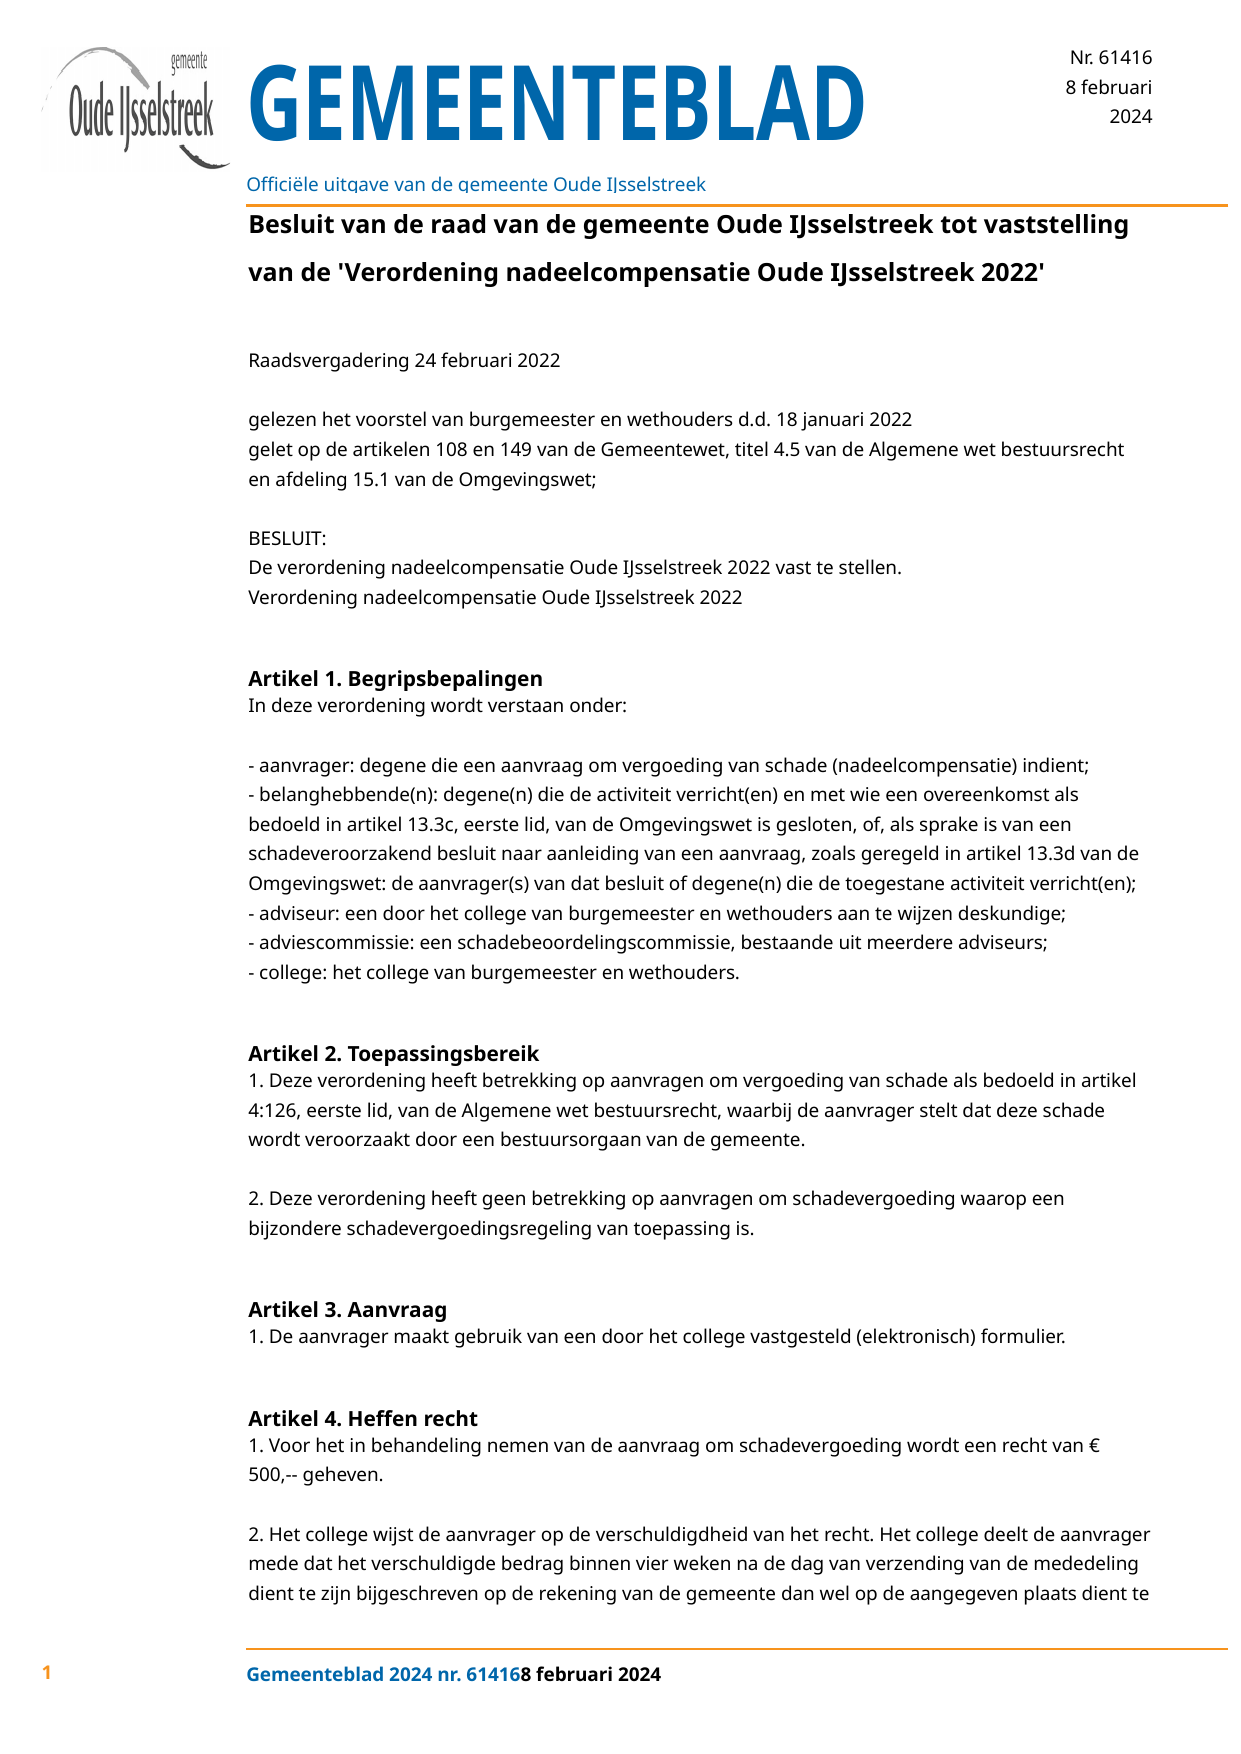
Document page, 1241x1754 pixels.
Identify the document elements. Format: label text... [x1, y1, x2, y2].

picture [41, 47, 231, 172]
text 1. Deze verordening heeft betrekking op aanvragen om vergoeding van schade als bedoeld in artikel 4:126, eerste lid, van de Algemene wet bestuursrecht, waarbij de aanvrager stelt dat deze schade wordt veroorzaakt door een bestuursorgaan van de gemeente. [248, 1067, 1152, 1152]
text Artikel 1. Begripsbepalingen [248, 664, 1152, 693]
text 1. Voor het in behandeling nemen van de aanvraag om schadevergoeding wordt een recht van € 500,-- geheven. [248, 1432, 1152, 1487]
text - adviescommissie: een schadebeoordelingscommissie, bestaande uit meerdere adviseurs; [248, 929, 1152, 955]
text Artikel 2. Toepassingsbereik [248, 1039, 1152, 1067]
text Artikel 3. Aanvraag [248, 1295, 1152, 1324]
text 2. Deze verordening heeft geen betrekking op aanvragen om schadevergoeding waarop een bijzondere schadevergoedingsregeling van toepassing is. [248, 1186, 1152, 1241]
text 1. De aanvrager maakt gebruik van een door het college vastgesteld (elektronisch) formulier. [248, 1324, 1152, 1349]
text Besluit van de raad van de gemeente Oude IJsselstreek tot vaststelling van de 'Verordening nadeelcompensatie Oude IJsselstreek 2022' [248, 207, 1152, 288]
text In deze verordening wordt verstaan onder: [248, 693, 1152, 718]
text BESLUIT: [248, 525, 1152, 551]
text - adviseur: een door het college van burgemeester en wethouders aan te wijzen deskundige; [248, 900, 1152, 925]
text 2. Het college wijst de aanvrager op de verschuldigdheid van het recht. Het college deelt de aanvrager mede dat het verschuldigde bedrag binnen vier weken na de dag van verzending van de mededeling dient te zijn bijgeschreven op de rekening van de gemeente dan wel op de aangegeven plaats dient te [248, 1521, 1152, 1606]
text Raadsvergadering 24 februari 2022 [248, 347, 1152, 373]
text De verordening nadeelcompensatie Oude IJsselstreek 2022 vast te stellen. [248, 554, 1152, 580]
text Verordening nadeelcompensatie Oude IJsselstreek 2022 [248, 584, 1152, 610]
text gelezen het voorstel van burgemeester en wethouders d.d. 18 januari 2022 [248, 407, 1152, 432]
text - aanvrager: degene die een aanvraag om vergoeding van schade (nadeelcompensatie) indient; [248, 752, 1152, 777]
text - belanghebbende(n): degene(n) die de activiteit verricht(en) en met wie een overeenkomst als bedoeld in artikel 13.3c, eerste lid, van de Omgevingswet is gesloten, of, als sprake is van een schadeveroorzakend besluit naar aanleiding van een aanvraag, zoals geregeld in artikel 13.3d van de Omgevingswet: de aanvrager(s) van dat besluit of degene(n) die de toegestane activiteit verricht(en); [248, 781, 1152, 896]
text Artikel 4. Heffen recht [248, 1404, 1152, 1432]
text gelet op de artikelen 108 en 149 van de Gemeentewet, titel 4.5 van de Algemene wet bestuursrecht en afdeling 15.1 van de Omgevingswet; [248, 436, 1152, 492]
text - college: het college van burgemeester en wethouders. [248, 959, 1152, 984]
